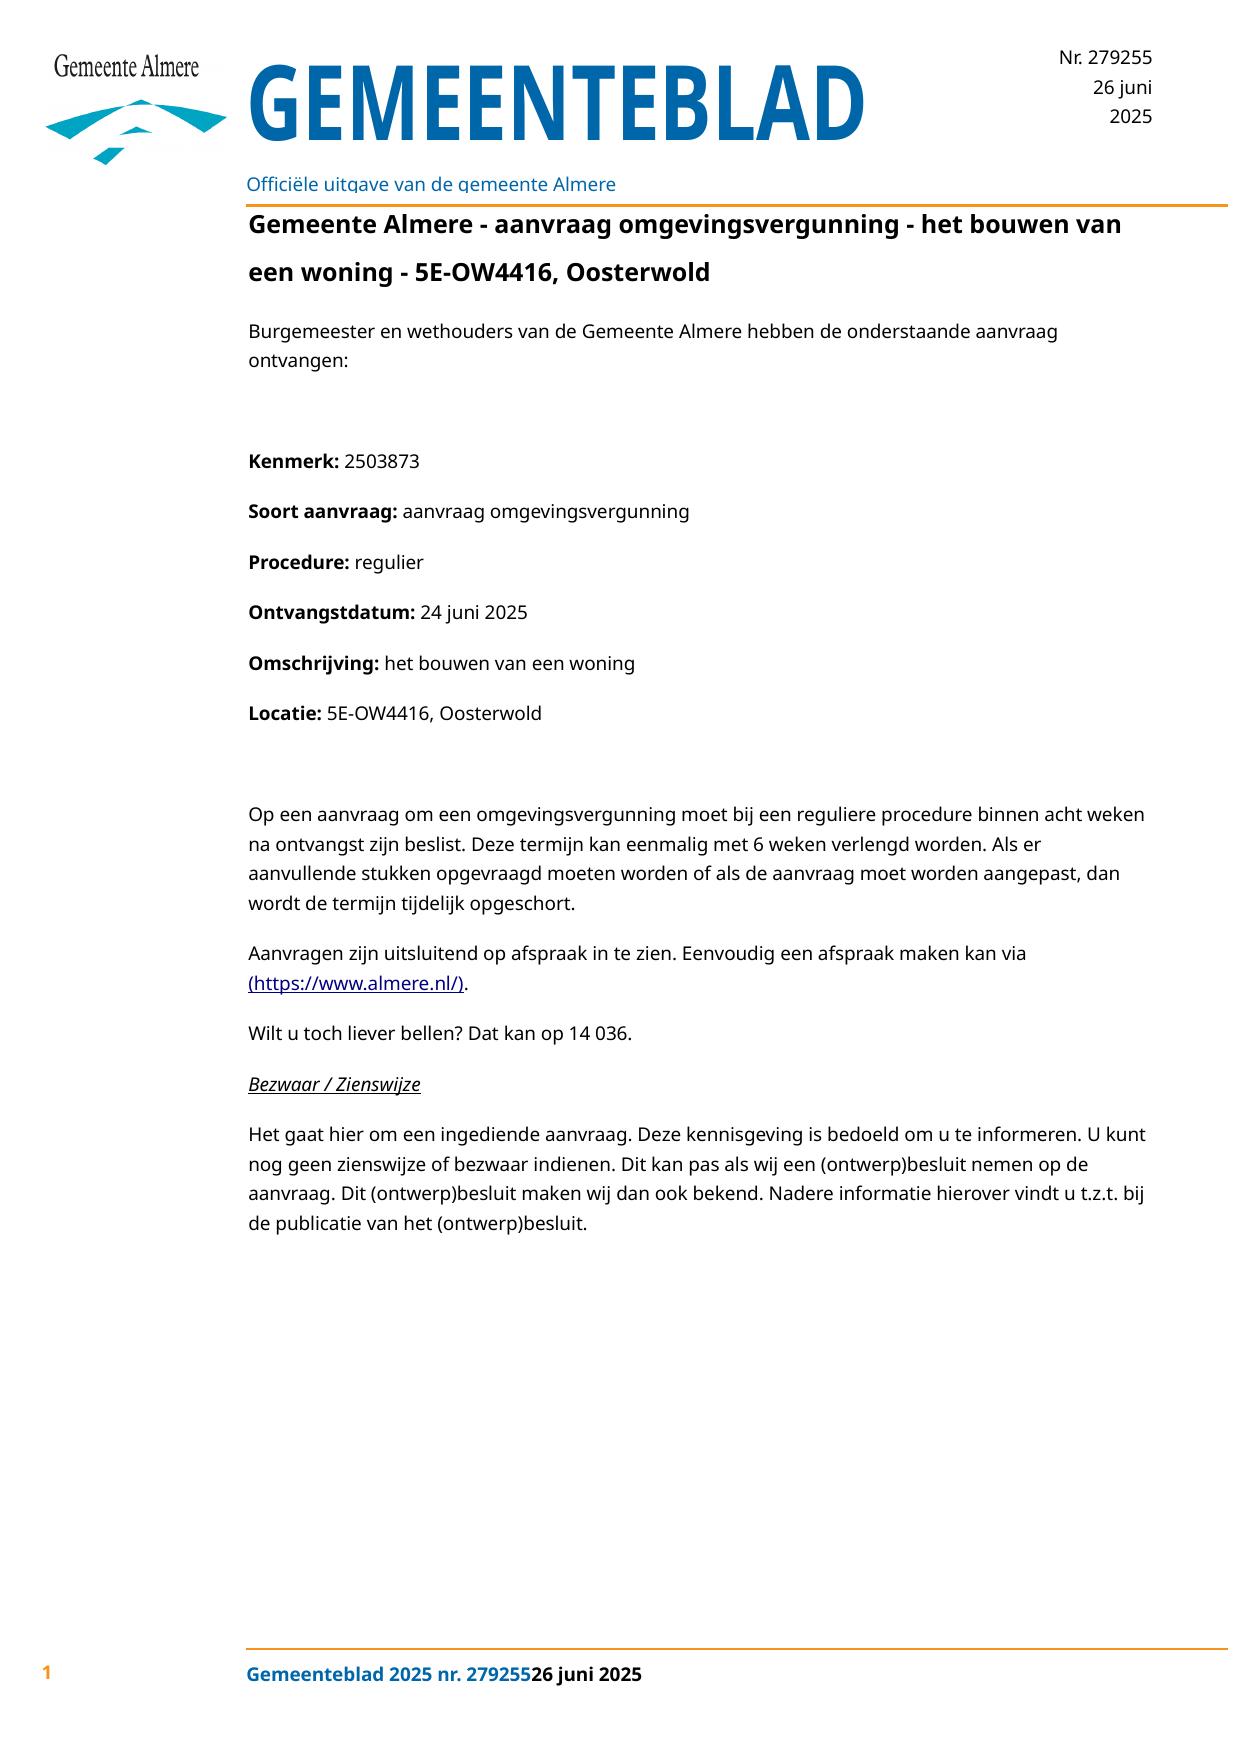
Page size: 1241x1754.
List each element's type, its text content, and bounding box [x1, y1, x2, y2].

text Locatie: 5E-OW4416, Oosterwold [248, 700, 1152, 726]
text Op een aanvraag om een omgevingsvergunning moet bij een reguliere procedure binnen acht weken na ontvangst zijn beslist. Deze termijn kan eenmalig met 6 weken verlengd worden. Als er aanvullende stukken opgevraagd moeten worden of als de aanvraag moet worden aangepast, dan wordt de termijn tijdelijk opgeschort. [248, 801, 1152, 916]
text Burgemeester en wethouders van de Gemeente Almere hebben de onderstaande aanvraag ontvangen: [248, 318, 1152, 373]
text Ontvangstdatum: 24 juni 2025 [248, 599, 1152, 625]
text Bezwaar / Zienswijze [248, 1071, 1152, 1097]
text Procedure: regulier [248, 549, 1152, 575]
text Aanvragen zijn uitsluitend op afspraak in te zien. Eenvoudig een afspraak maken kan via (https://www.almere.nl/). [248, 940, 1152, 996]
text Soort aanvraag: aanvraag omgevingsvergunning [248, 499, 1152, 524]
text Gemeente Almere - aanvraag omgevingsvergunning - het bouwen van een woning - 5E-OW4416, Oosterwold [248, 207, 1152, 288]
text Kenmerk: 2503873 [248, 448, 1152, 474]
text Wilt u toch liever bellen? Dat kan op 14 036. [248, 1020, 1152, 1046]
picture [41, 47, 231, 172]
text Omschrijving: het bouwen van een woning [248, 650, 1152, 676]
text Het gaat hier om een ingediende aanvraag. Deze kennisgeving is bedoeld om u te informeren. U kunt nog geen zienswijze of bezwaar indienen. Dit kan pas als wij een (ontwerp)besluit nemen op de aanvraag. Dit (ontwerp)besluit maken wij dan ook bekend. Nadere informatie hierover vindt u t.z.t. bij de publicatie van het (ontwerp)besluit. [248, 1121, 1152, 1236]
